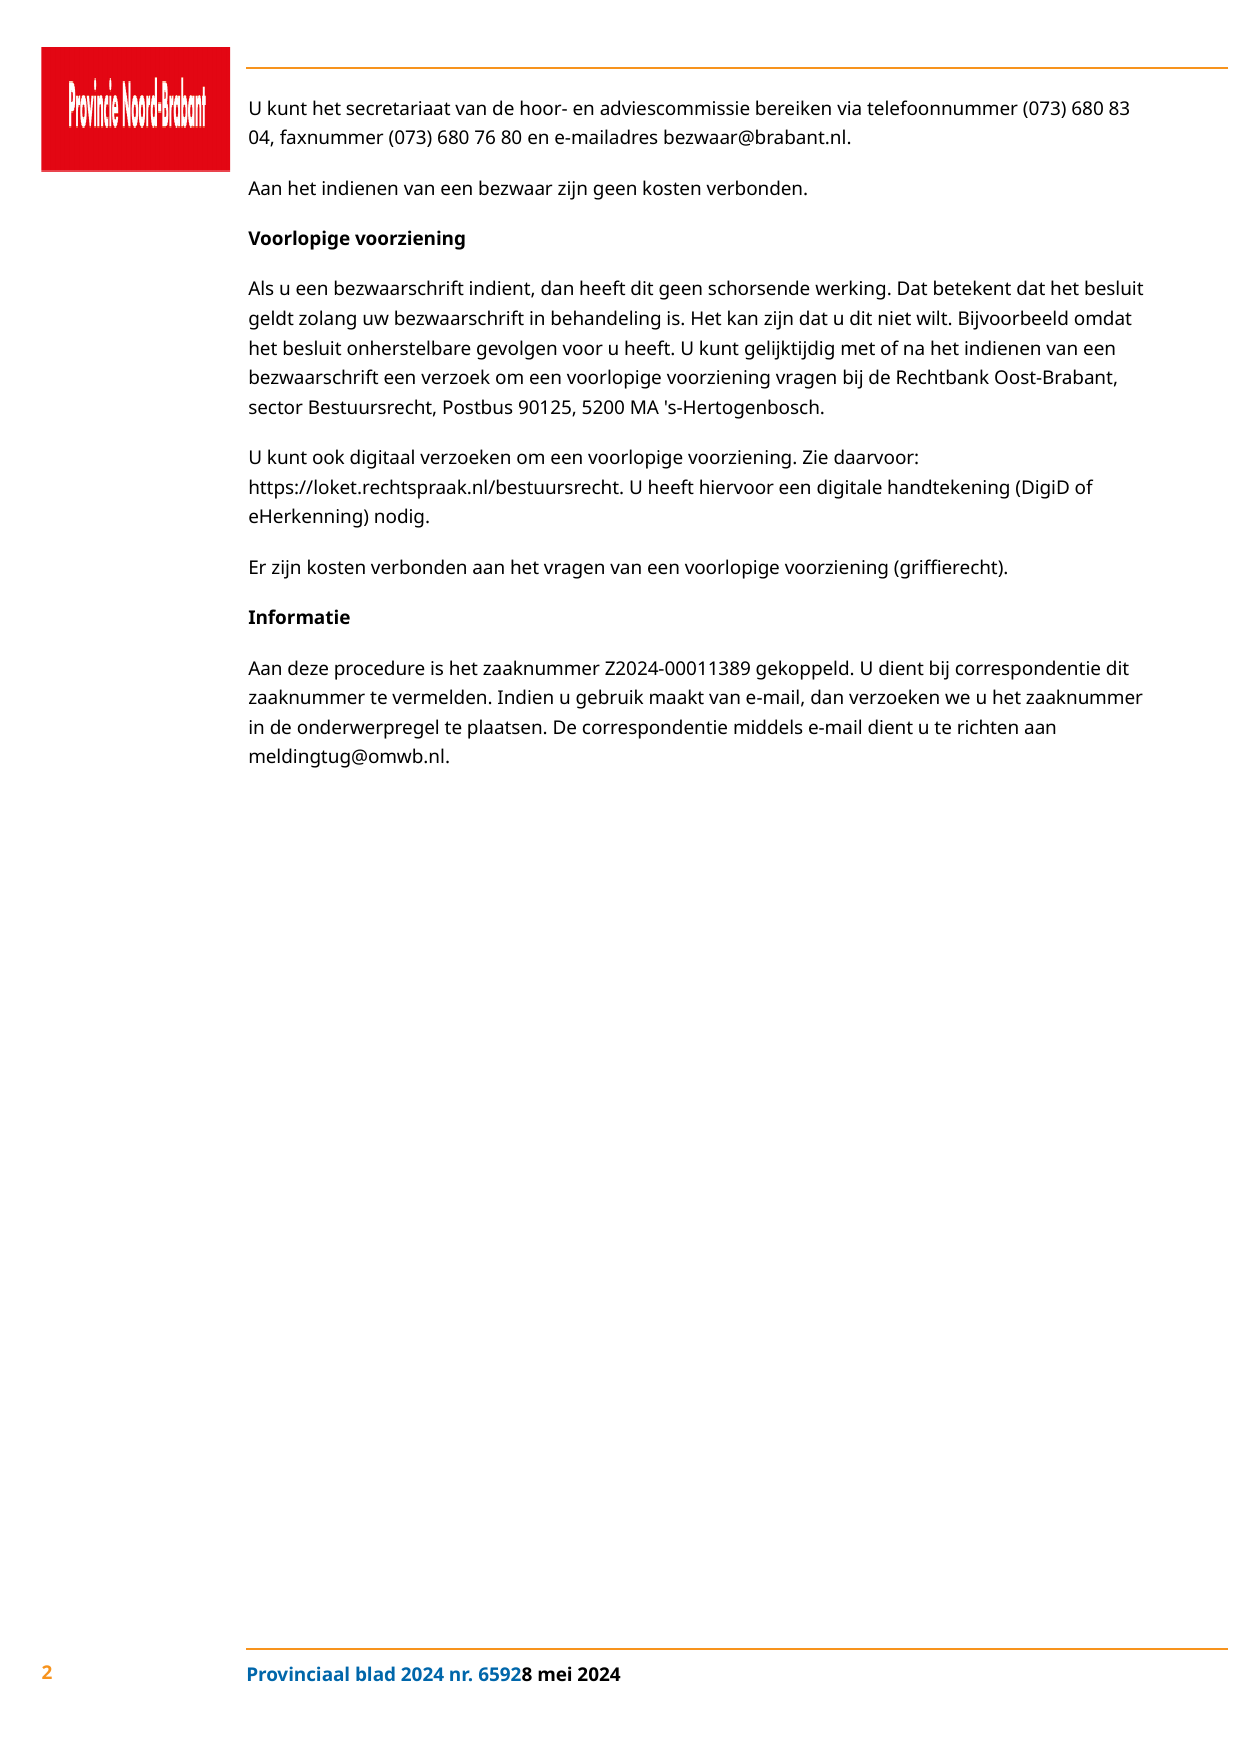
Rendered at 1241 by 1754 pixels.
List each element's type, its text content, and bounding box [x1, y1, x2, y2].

text Aan het indienen van een bezwaar zijn geen kosten verbonden. [248, 175, 1152, 201]
text U kunt ook digitaal verzoeken om een voorlopige voorziening. Zie daarvoor: https://loket.rechtspraak.nl/bestuursrecht. U heeft hiervoor een digitale handtekening (DigiD of eHerkenning) nodig. [248, 444, 1152, 529]
text Er zijn kosten verbonden aan het vragen van een voorlopige voorziening (griffierecht). [248, 554, 1152, 580]
text U kunt het secretariaat van de hoor- en adviescommissie bereiken via telefoonnummer (073) 680 83 04, faxnummer (073) 680 76 80 en e-mailadres bezwaar@brabant.nl. [248, 95, 1152, 150]
text Informatie [248, 604, 1152, 630]
text Voorlopige voorziening [248, 225, 1152, 251]
text Aan deze procedure is het zaaknummer Z2024-00011389 gekoppeld. U dient bij correspondentie dit zaaknummer te vermelden. Indien u gebruik maakt van e-mail, dan verzoeken we u het zaaknummer in de onderwerpregel te plaatsen. De correspondentie middels e-mail dient u te richten aan meldingtug@omwb.nl. [248, 655, 1152, 769]
picture [41, 47, 231, 172]
text Als u een bezwaarschrift indient, dan heeft dit geen schorsende werking. Dat betekent dat het besluit geldt zolang uw bezwaarschrift in behandeling is. Het kan zijn dat u dit niet wilt. Bijvoorbeeld omdat het besluit onherstelbare gevolgen voor u heeft. U kunt gelijktijdig met of na het indienen van een bezwaarschrift een verzoek om een voorlopige voorziening vragen bij de Rechtbank Oost-Brabant, sector Bestuursrecht, Postbus 90125, 5200 MA 's‑Hertogenbosch. [248, 276, 1152, 420]
